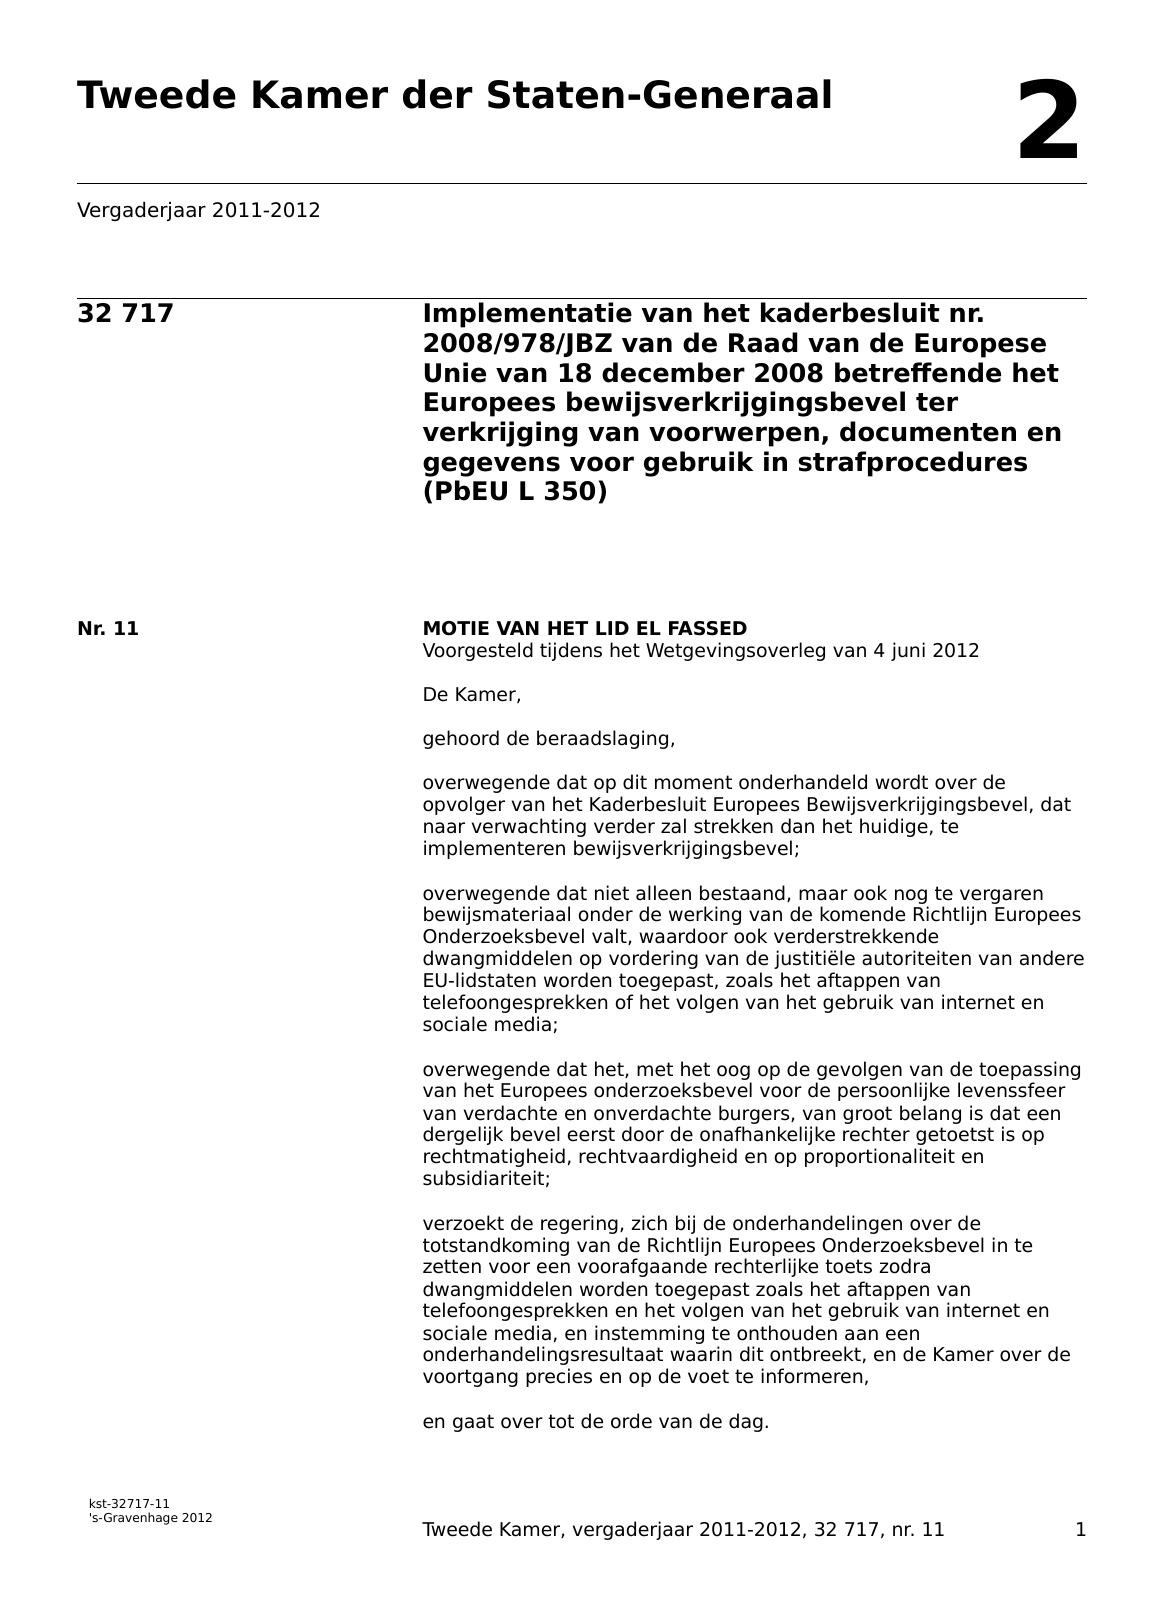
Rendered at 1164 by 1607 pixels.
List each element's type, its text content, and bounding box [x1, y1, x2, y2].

text en gaat over tot de orde van de dag. [422, 1411, 1087, 1432]
text De Kamer, [422, 684, 1087, 706]
text overwegende dat op dit moment onderhandeld wordt over de opvolger van het Kaderbesluit Europees Bewijsverkrijgingsbevel, dat naar verwachting verder zal strekken dan het huidige, te implementeren bewijsverkrijgingsbevel; [422, 772, 1087, 860]
subtitle Nr. 11 MOTIE VAN HET LID EL FASSED [77, 618, 1087, 640]
table_header 2 [886, 59, 1087, 183]
text overwegende dat niet alleen bestaand, maar ook nog te vergaren bewijsmateriaal onder de werking van de komende Richtlijn Europees Onderzoeksbevel valt, waardoor ook verderstrekkende dwangmiddelen op vordering van de justitiële autoriteiten van andere EU-lidstaten worden toegepast, zoals het aftappen van telefoongesprekken of het volgen van het gebruik van internet en sociale media; [422, 882, 1087, 1036]
subtitle 32 717 Implementatie van het kaderbesluit nr. 2008/978/JBZ van de Raad van de Europese Unie van 18 december 2008 betreffende het Europees bewijsverkrijgingsbevel ter verkrijging van voorwerpen, documenten en gegevens voor gebruik in strafprocedures (PbEU L 350) [77, 299, 1087, 507]
text gehoord de beraadslaging, [422, 728, 1087, 750]
table_header Tweede Kamer der Staten-Generaal [77, 59, 886, 183]
text Voorgesteld tijdens het Wetgevingsoverleg van 4 juni 2012 [422, 640, 1087, 662]
text kst-32717-11 [88, 1497, 323, 1511]
text verzoekt de regering, zich bij de onderhandelingen over de totstandkoming van de Richtlijn Europees Onderzoeksbevel in te zetten voor een voorafgaande rechterlijke toets zodra dwangmiddelen worden toegepast zoals het aftappen van telefoongesprekken en het volgen van het gebruik van internet en sociale media, en instemming te onthouden aan een onderhandelingsresultaat waarin dit ontbreekt, en de Kamer over de voortgang precies en op de voet te informeren, [422, 1212, 1087, 1388]
table_cell Vergaderjaar 2011-2012 [77, 184, 1087, 298]
text 's-Gravenhage 2012 [88, 1511, 323, 1525]
text overwegende dat het, met het oog op de gevolgen van de toepassing van het Europees onderzoeksbevel voor de persoonlijke levenssfeer van verdachte en onverdachte burgers, van groot belang is dat een dergelijk bevel eerst door de onafhankelijke rechter getoetst is op rechtmatigheid, rechtvaardigheid en op proportionaliteit en subsidiariteit; [422, 1058, 1087, 1190]
